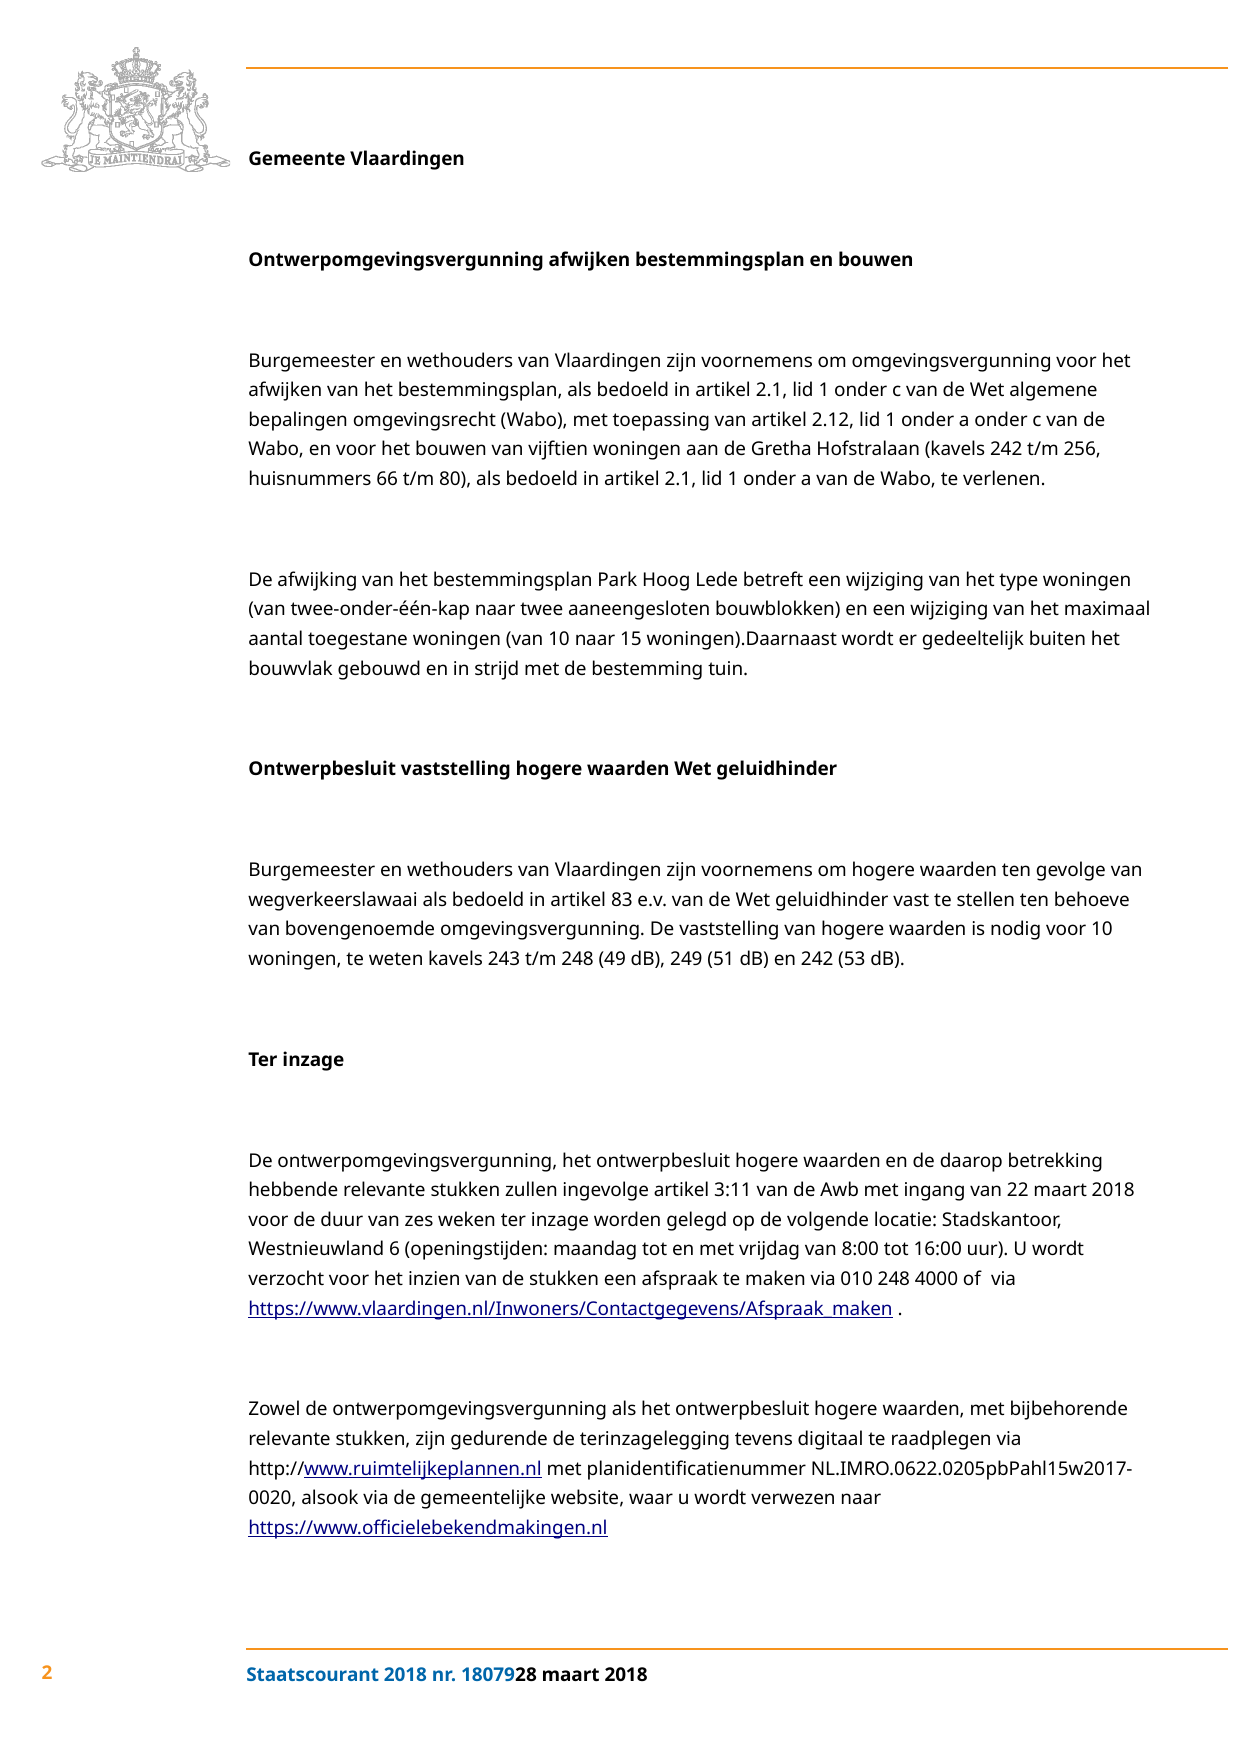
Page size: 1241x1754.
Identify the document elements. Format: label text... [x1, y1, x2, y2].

text De afwijking van het bestemmingsplan Park Hoog Lede betreft een wijziging van het type woningen (van twee-onder-één-kap naar twee aaneengesloten bouwblokken) en een wijziging van het maximaal aantal toegestane woningen (van 10 naar 15 woningen).Daarnaast wordt er gedeeltelijk buiten het bouwvlak gebouwd en in strijd met de bestemming tuin. [248, 566, 1152, 681]
text Ter inzage [248, 1046, 1152, 1072]
text Gemeente Vlaardingen [248, 145, 1152, 171]
text Ontwerpbesluit vaststelling hogere waarden Wet geluidhinder [248, 756, 1152, 781]
text Burgemeester en wethouders van Vlaardingen zijn voornemens om omgevingsvergunning voor het afwijken van het bestemmingsplan, als bedoeld in artikel 2.1, lid 1 onder c van de Wet algemene bepalingen omgevingsrecht (Wabo), met toepassing van artikel 2.12, lid 1 onder a onder c van de Wabo, en voor het bouwen van vijftien woningen aan de Gretha Hofstralaan (kavels 242 t/m 256, huisnummers 66 t/m 80), als bedoeld in artikel 2.1, lid 1 onder a van de Wabo, te verlenen. [248, 347, 1152, 491]
picture [41, 47, 231, 172]
text Zowel de ontwerpomgevingsvergunning als het ontwerpbesluit hogere waarden, met bijbehorende relevante stukken, zijn gedurende de terinzagelegging tevens digitaal te raadplegen via http://www.ruimtelijkeplannen.nl met planidentificatienummer NL.IMRO.0622.0205pbPahl15w2017-0020, alsook via de gemeentelijke website, waar u wordt verwezen naar https://www.officielebekendmakingen.nl [248, 1396, 1152, 1540]
text Burgemeester en wethouders van Vlaardingen zijn voornemens om hogere waarden ten gevolge van wegverkeerslawaai als bedoeld in artikel 83 e.v. van de Wet geluidhinder vast te stellen ten behoeve van bovengenoemde omgevingsvergunning. De vaststelling van hogere waarden is nodig voor 10 woningen, te weten kavels 243 t/m 248 (49 dB), 249 (51 dB) en 242 (53 dB). [248, 856, 1152, 971]
text Ontwerpomgevingsvergunning afwijken bestemmingsplan en bouwen [248, 246, 1152, 272]
text De ontwerpomgevingsvergunning, het ontwerpbesluit hogere waarden en de daarop betrekking hebbende relevante stukken zullen ingevolge artikel 3:11 van de Awb met ingang van 22 maart 2018 voor de duur van zes weken ter inzage worden gelegd op de volgende locatie: Stadskantoor, Westnieuwland 6 (openingstijden: maandag tot en met vrijdag van 8:00 tot 16:00 uur). U wordt verzocht voor het inzien van de stukken een afspraak te maken via 010 248 4000 of via https://www.vlaardingen.nl/Inwoners/Contactgegevens/Afspraak_maken . [248, 1147, 1152, 1321]
